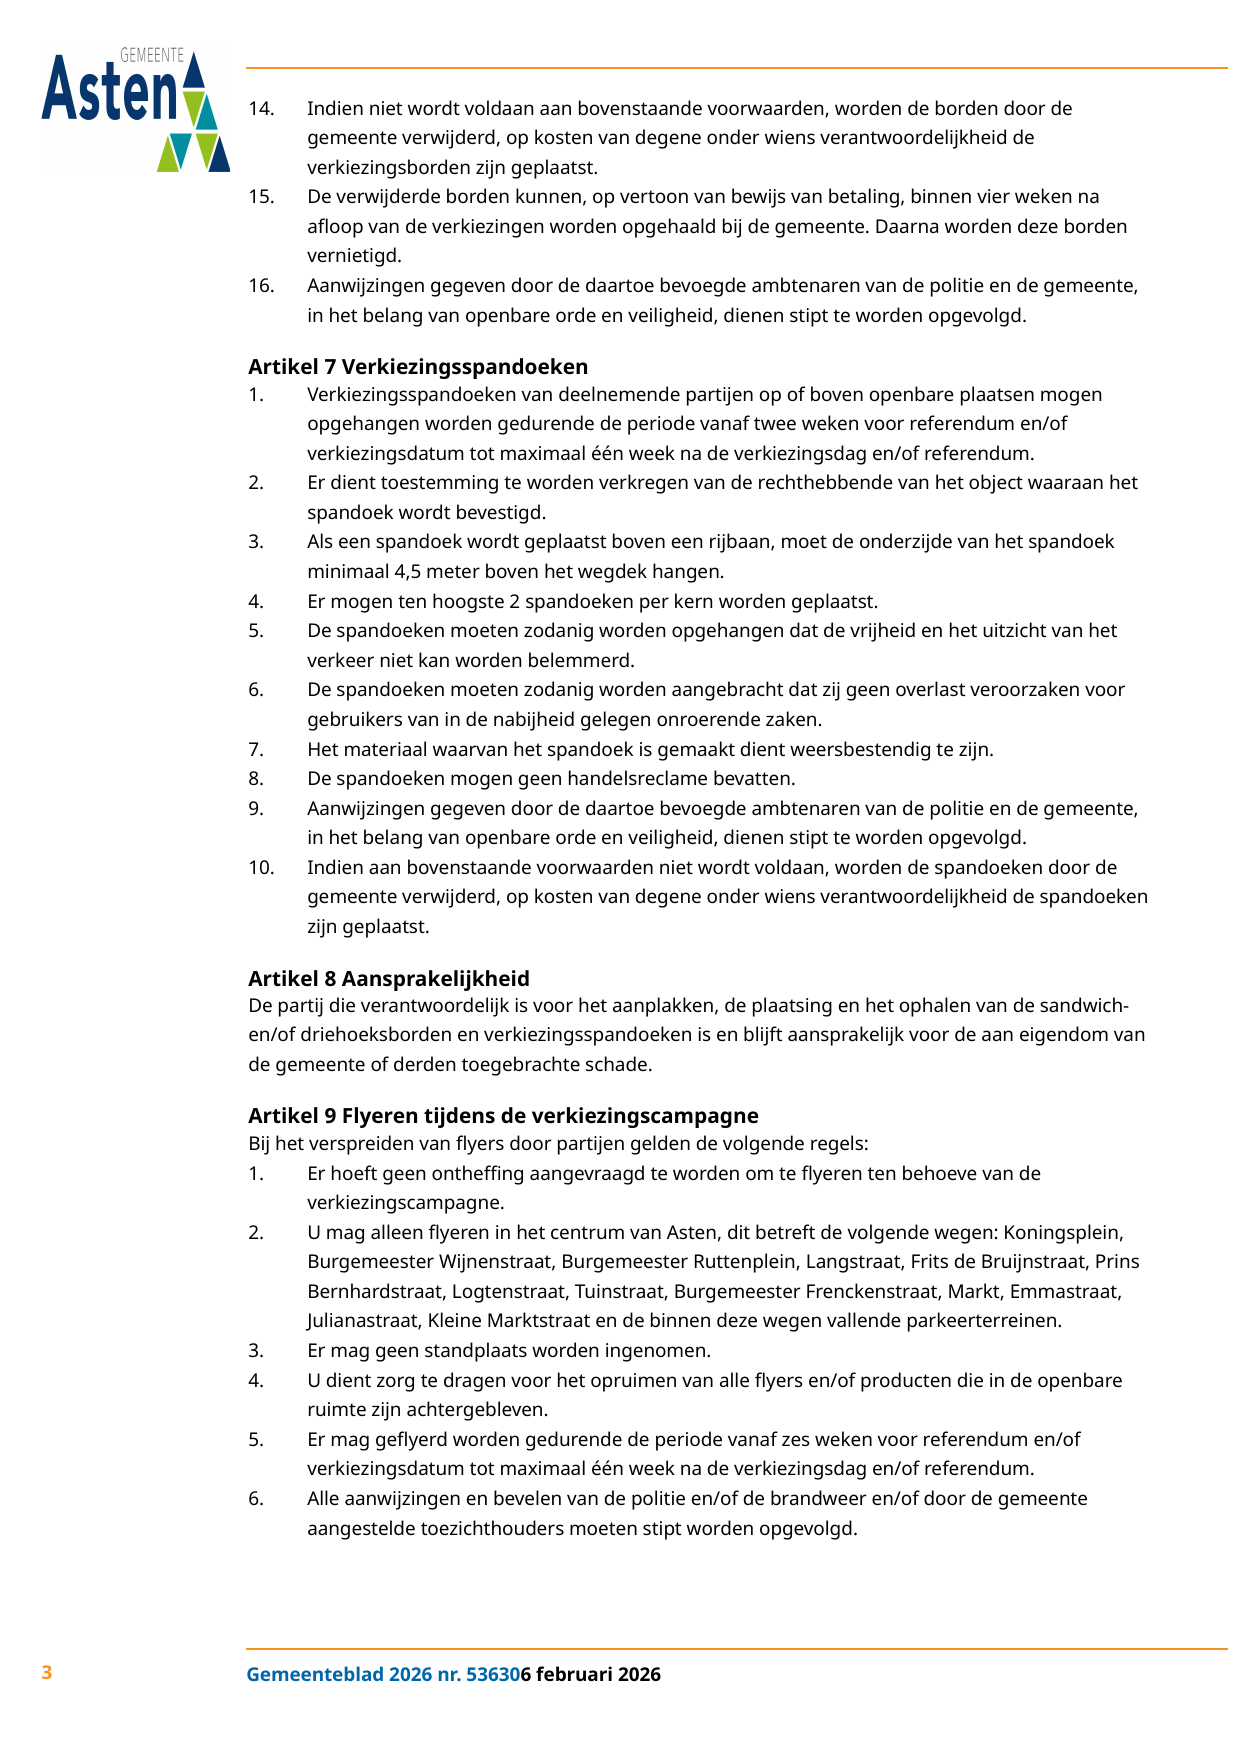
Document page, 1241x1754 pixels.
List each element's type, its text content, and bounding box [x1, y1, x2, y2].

text Artikel 8 Aansprakelijkheid [248, 964, 1152, 992]
list U dient zorg te dragen voor het opruimen van alle flyers en/of producten die in de openbare ruimte zijn achtergebleven. [248, 1367, 1152, 1422]
text De partij die verantwoordelijk is voor het aanplakken, de plaatsing en het ophalen van de sandwich- en/of driehoeksborden en verkiezingsspandoeken is en blijft aansprakelijk voor de aan eigendom van de gemeente of derden toegebrachte schade. [248, 992, 1152, 1077]
list Er mag geen standplaats worden ingenomen. [248, 1337, 1152, 1363]
list Er hoeft geen ontheffing aangevraagd te worden om te flyeren ten behoeve van de verkiezingscampagne. [248, 1160, 1152, 1215]
list De spandoeken moeten zodanig worden aangebracht dat zij geen overlast veroorzaken voor gebruikers van in de nabijheid gelegen onroerende zaken. [248, 677, 1152, 732]
list De verwijderde borden kunnen, op vertoon van bewijs van betaling, binnen vier weken na afloop van de verkiezingen worden opgehaald bij de gemeente. Daarna worden deze borden vernietigd. [248, 183, 1152, 268]
text Artikel 9 Flyeren tijdens de verkiezingscampagne [248, 1102, 1152, 1130]
text Bij het verspreiden van flyers door partijen gelden de volgende regels: [248, 1130, 1152, 1156]
picture [41, 47, 231, 172]
list Het materiaal waarvan het spandoek is gemaakt dient weersbestendig te zijn. [248, 736, 1152, 761]
list U mag alleen flyeren in het centrum van Asten, dit betreft de volgende wegen: Koningsplein, Burgemeester Wijnenstraat, Burgemeester Ruttenplein, Langstraat, Frits de Bruijnstraat, Prins Bernhardstraat, Logtenstraat, Tuinstraat, Burgemeester Frenckenstraat, Markt, Emmastraat, Julianastraat, Kleine Marktstraat en de binnen deze wegen vallende parkeerterreinen. [248, 1219, 1152, 1333]
list Er mogen ten hoogste 2 spandoeken per kern worden geplaatst. [248, 588, 1152, 613]
list Alle aanwijzingen en bevelen van de politie en/of de brandweer en/of door de gemeente aangestelde toezichthouders moeten stipt worden opgevolgd. [248, 1485, 1152, 1540]
list De spandoeken mogen geen handelsreclame bevatten. [248, 765, 1152, 791]
list Indien niet wordt voldaan aan bovenstaande voorwaarden, worden de borden door de gemeente verwijderd, op kosten van degene onder wiens verantwoordelijkheid de verkiezingsborden zijn geplaatst. [248, 95, 1152, 180]
list Er mag geflyerd worden gedurende de periode vanaf zes weken voor referendum en/of verkiezingsdatum tot maximaal één week na de verkiezingsdag en/of referendum. [248, 1426, 1152, 1481]
list Indien aan bovenstaande voorwaarden niet wordt voldaan, worden de spandoeken door de gemeente verwijderd, op kosten van degene onder wiens verantwoordelijkheid de spandoeken zijn geplaatst. [248, 854, 1152, 939]
text Artikel 7 Verkiezingsspandoeken [248, 352, 1152, 381]
list De spandoeken moeten zodanig worden opgehangen dat de vrijheid en het uitzicht van het verkeer niet kan worden belemmerd. [248, 617, 1152, 673]
list Aanwijzingen gegeven door de daartoe bevoegde ambtenaren van de politie en de gemeente, in het belang van openbare orde en veiligheid, dienen stipt te worden opgevolgd. [248, 795, 1152, 850]
list Er dient toestemming te worden verkregen van de rechthebbende van het object waaraan het spandoek wordt bevestigd. [248, 469, 1152, 525]
list Als een spandoek wordt geplaatst boven een rijbaan, moet de onderzijde van het spandoek minimaal 4,5 meter boven het wegdek hangen. [248, 529, 1152, 584]
list Aanwijzingen gegeven door de daartoe bevoegde ambtenaren van de politie en de gemeente, in het belang van openbare orde en veiligheid, dienen stipt te worden opgevolgd. [248, 272, 1152, 328]
list Verkiezingsspandoeken van deelnemende partijen op of boven openbare plaatsen mogen opgehangen worden gedurende de periode vanaf twee weken voor referendum en/of verkiezingsdatum tot maximaal één week na de verkiezingsdag en/of referendum. [248, 381, 1152, 466]
